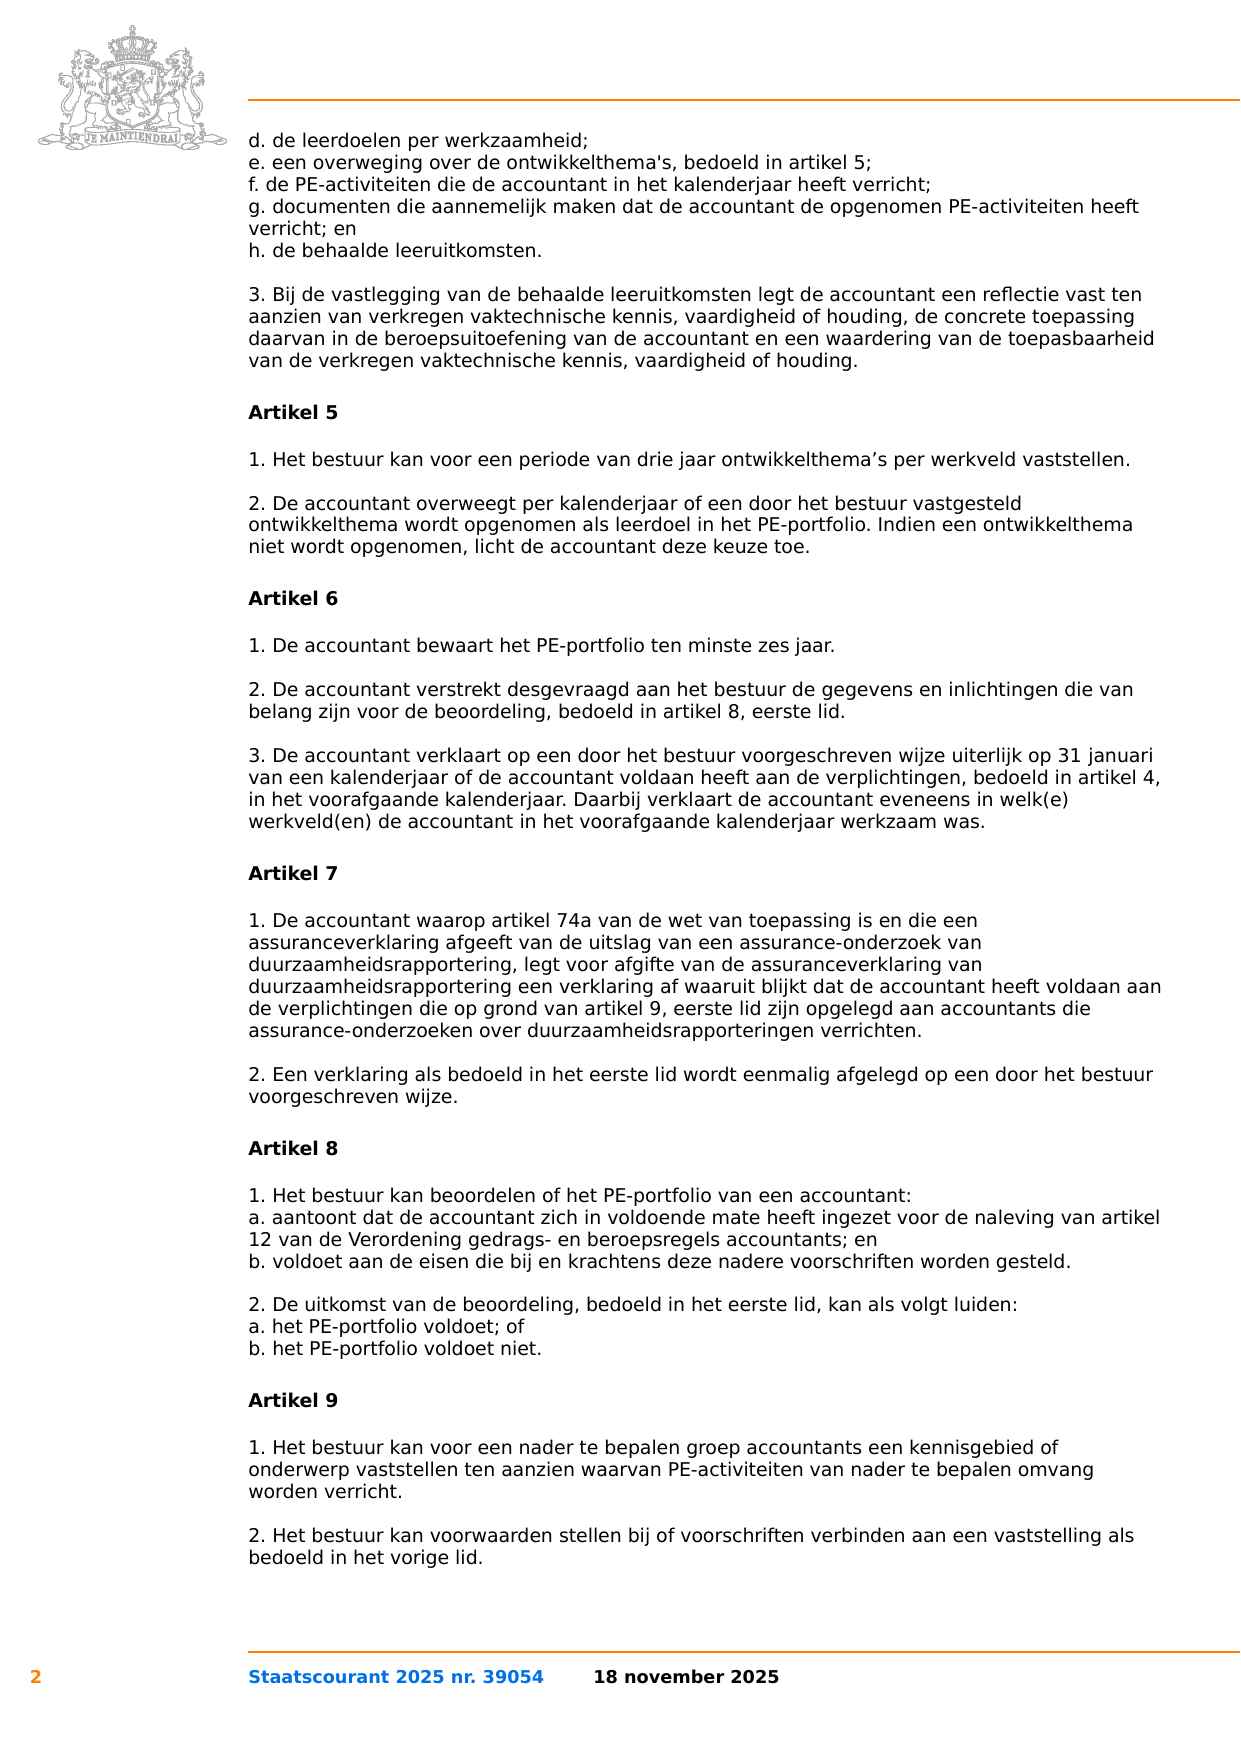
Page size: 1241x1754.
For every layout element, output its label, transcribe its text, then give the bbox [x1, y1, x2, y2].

text 2. Een verklaring als bedoeld in het eerste lid wordt eenmalig afgelegd op een door het bestuur voorgeschreven wijze. [248, 1064, 1163, 1108]
text b. het PE-portfolio voldoet niet. [248, 1338, 1163, 1360]
text 2. De accountant verstrekt desgevraagd aan het bestuur de gegevens en inlichtingen die van belang zijn voor de beoordeling, bedoeld in artikel 8, eerste lid. [248, 679, 1163, 723]
subtitle Artikel 7 [248, 863, 1163, 885]
text h. de behaalde leeruitkomsten. [248, 240, 1163, 262]
text 1. Het bestuur kan voor een nader te bepalen groep accountants een kennisgebied of onderwerp vaststellen ten aanzien waarvan PE-activiteiten van nader te bepalen omvang worden verricht. [248, 1437, 1163, 1503]
subtitle Artikel 5 [248, 402, 1163, 423]
text 1. De accountant bewaart het PE-portfolio ten minste zes jaar. [248, 635, 1163, 657]
text 2. Het bestuur kan voorwaarden stellen bij of voorschriften verbinden aan een vaststelling als bedoeld in het vorige lid. [248, 1525, 1163, 1569]
text 1. Het bestuur kan beoordelen of het PE-portfolio van een accountant: [248, 1184, 1163, 1207]
text 2. De accountant overweegt per kalenderjaar of een door het bestuur vastgesteld ontwikkelthema wordt opgenomen als leerdoel in het PE-portfolio. Indien een ontwikkelthema niet wordt opgenomen, licht de accountant deze keuze toe. [248, 492, 1163, 558]
text d. de leerdoelen per werkzaamheid; [248, 130, 1163, 152]
text g. documenten die aannemelijk maken dat de accountant de opgenomen PE-activiteiten heeft verricht; en [248, 196, 1163, 240]
text f. de PE-activiteiten die de accountant in het kalenderjaar heeft verricht; [248, 174, 1163, 196]
text 1. De accountant waarop artikel 74a van de wet van toepassing is en die een assuranceverklaring afgeeft van de uitslag van een assurance-onderzoek van duurzaamheidsrapportering, legt voor afgifte van de assuranceverklaring van duurzaamheidsrapportering een verklaring af waaruit blijkt dat de accountant heeft voldaan aan de verplichtingen die op grond van artikel 9, eerste lid zijn opgelegd aan accountants die assurance-onderzoeken over duurzaamheidsrapporteringen verrichten. [248, 910, 1163, 1042]
text e. een overweging over de ontwikkelthema's, bedoeld in artikel 5; [248, 152, 1163, 174]
subtitle Artikel 6 [248, 588, 1163, 610]
text 2. De uitkomst van de beoordeling, bedoeld in het eerste lid, kan als volgt luiden: [248, 1294, 1163, 1316]
text b. voldoet aan de eisen die bij en krachtens deze nadere voorschriften worden gesteld. [248, 1251, 1163, 1272]
text a. aantoont dat de accountant zich in voldoende mate heeft ingezet voor de naleving van artikel 12 van de Verordening gedrags- en beroepsregels accountants; en [248, 1207, 1163, 1251]
text a. het PE-portfolio voldoet; of [248, 1316, 1163, 1338]
text 3. Bij de vastlegging van de behaalde leeruitkomsten legt de accountant een reflectie vast ten aanzien van verkregen vaktechnische kennis, vaardigheid of houding, de concrete toepassing daarvan in de beroepsuitoefening van de accountant en een waardering van de toepasbaarheid van de verkregen vaktechnische kennis, vaardigheid of houding. [248, 284, 1163, 372]
text 3. De accountant verklaart op een door het bestuur voorgeschreven wijze uiterlijk op 31 januari van een kalenderjaar of de accountant voldaan heeft aan de verplichtingen, bedoeld in artikel 4, in het voorafgaande kalenderjaar. Daarbij verklaart de accountant eveneens in welk(e) werkveld(en) de accountant in het voorafgaande kalenderjaar werkzaam was. [248, 745, 1163, 833]
subtitle Artikel 9 [248, 1390, 1163, 1412]
text 1. Het bestuur kan voor een periode van drie jaar ontwikkelthema’s per werkveld vaststellen. [248, 448, 1163, 471]
picture [38, 25, 227, 150]
subtitle Artikel 8 [248, 1138, 1163, 1159]
